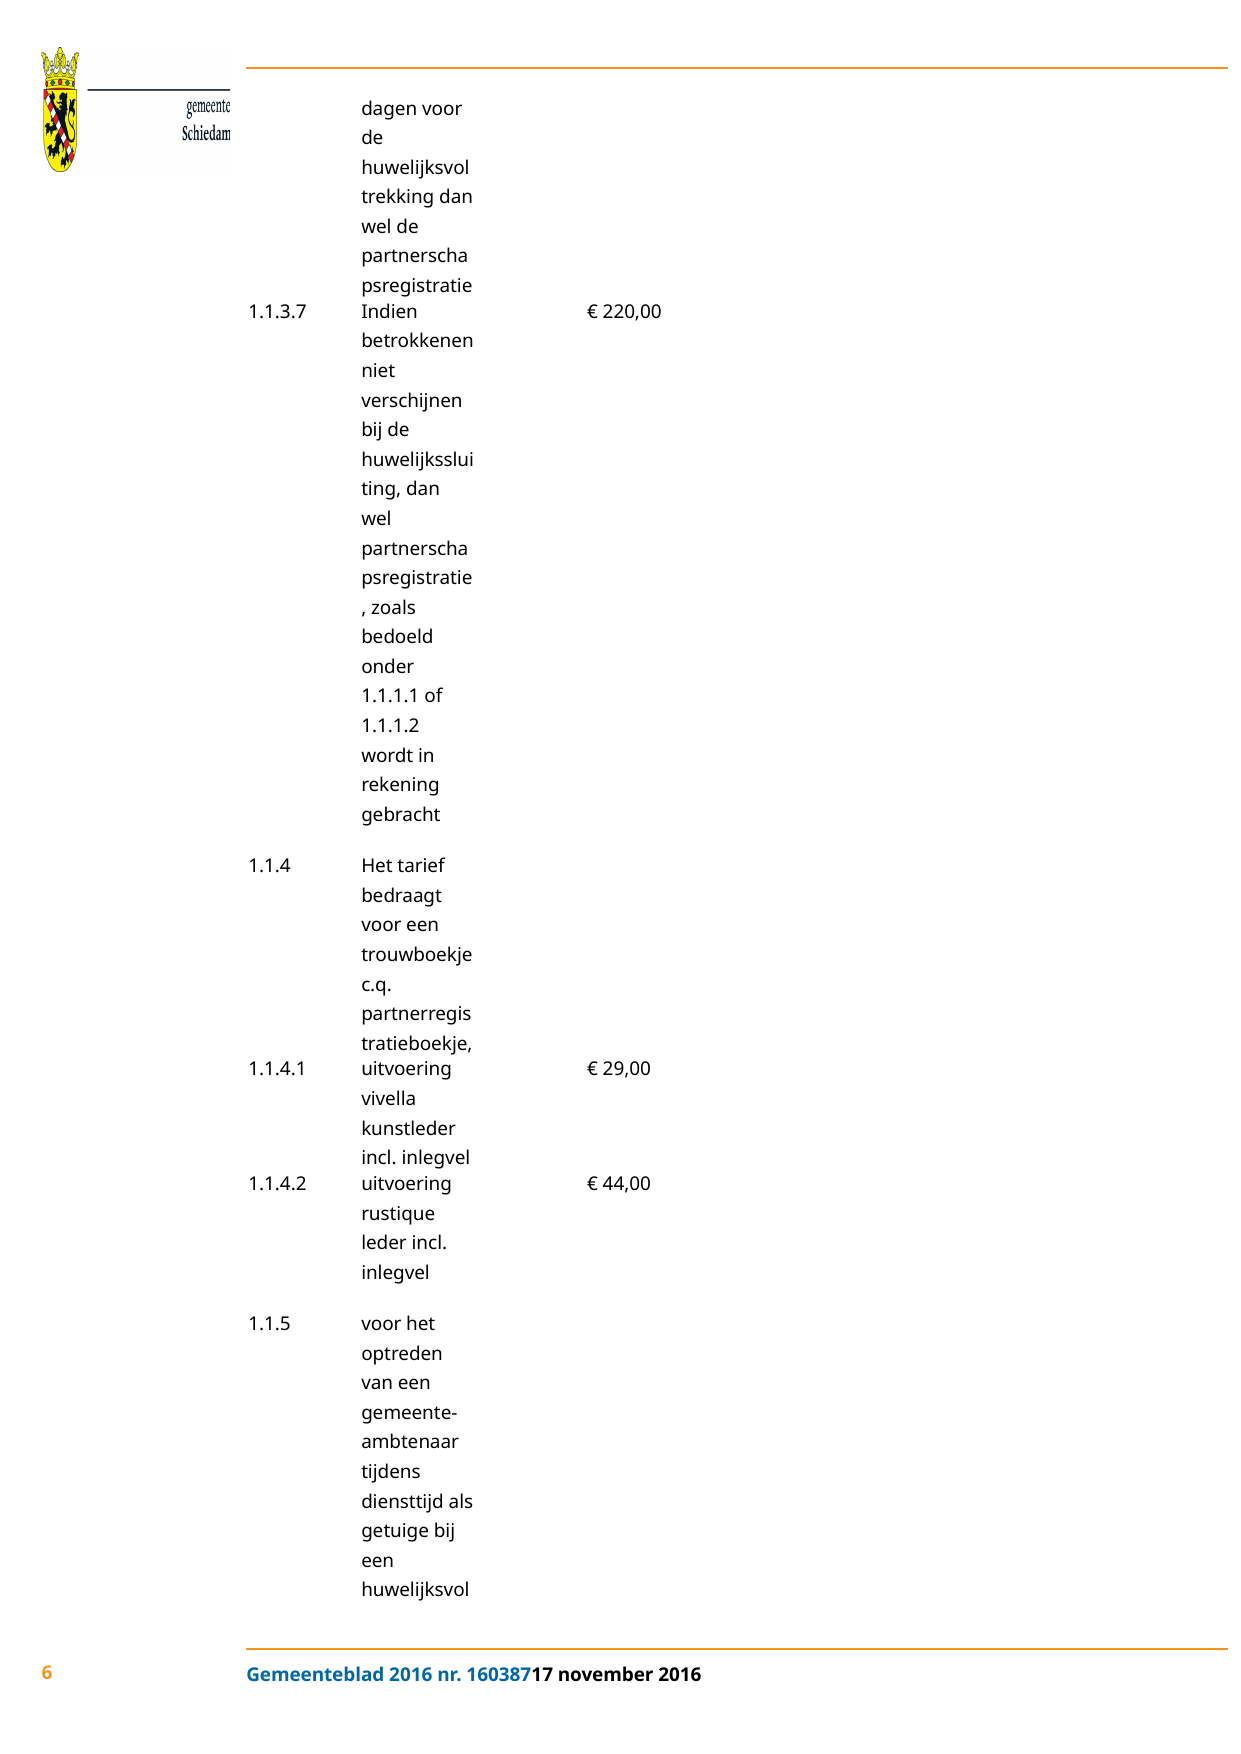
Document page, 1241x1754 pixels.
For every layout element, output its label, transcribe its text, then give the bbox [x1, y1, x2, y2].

table_cell € 220,00 [587, 298, 700, 827]
table_cell [474, 1310, 587, 1602]
table_cell [248, 95, 361, 298]
table_cell 1.1.4.2 [248, 1170, 361, 1284]
table_cell [474, 1170, 587, 1284]
table_cell [587, 1310, 700, 1602]
table_cell dagen voor de huwelijksvoltrekking dan wel de partnerschapsregistratie [361, 95, 474, 298]
table_cell [474, 827, 587, 852]
table_cell voor het optreden van een gemeente-ambtenaar tijdens diensttijd als getuige bij een huwelijksvol [361, 1310, 474, 1602]
table_cell [474, 853, 587, 1056]
table_cell uitvoering rustique leder incl. inlegvel [361, 1170, 474, 1284]
table_cell uitvoering vivella kunstleder incl. inlegvel [361, 1056, 474, 1170]
table_cell 1.1.4 [248, 853, 361, 1056]
picture [41, 47, 231, 172]
table_cell [361, 1285, 474, 1310]
table_cell [248, 1285, 361, 1310]
table_cell [361, 827, 474, 852]
table_cell [474, 1285, 587, 1310]
table_cell [587, 95, 700, 298]
table_cell [587, 827, 700, 852]
table_cell Indien betrokkenen niet verschijnen bij de huwelijkssluiting, dan wel partnerschapsregistratie, zoals bedoeld onder 1.1.1.1 of 1.1.1.2 wordt in rekening gebracht [361, 298, 474, 827]
table_cell [587, 1285, 700, 1310]
table_cell € 44,00 [587, 1170, 700, 1284]
table_cell [474, 95, 587, 298]
table_cell [248, 827, 361, 852]
table_cell 1.1.4.1 [248, 1056, 361, 1170]
table_cell 1.1.5 [248, 1310, 361, 1602]
table_cell [474, 1056, 587, 1170]
table_cell 1.1.3.7 [248, 298, 361, 827]
table_cell [474, 298, 587, 827]
table_cell € 29,00 [587, 1056, 700, 1170]
table_cell [587, 853, 700, 1056]
table_cell Het tarief bedraagt voor een trouwboekje c.q. partnerregistratieboekje, [361, 853, 474, 1056]
